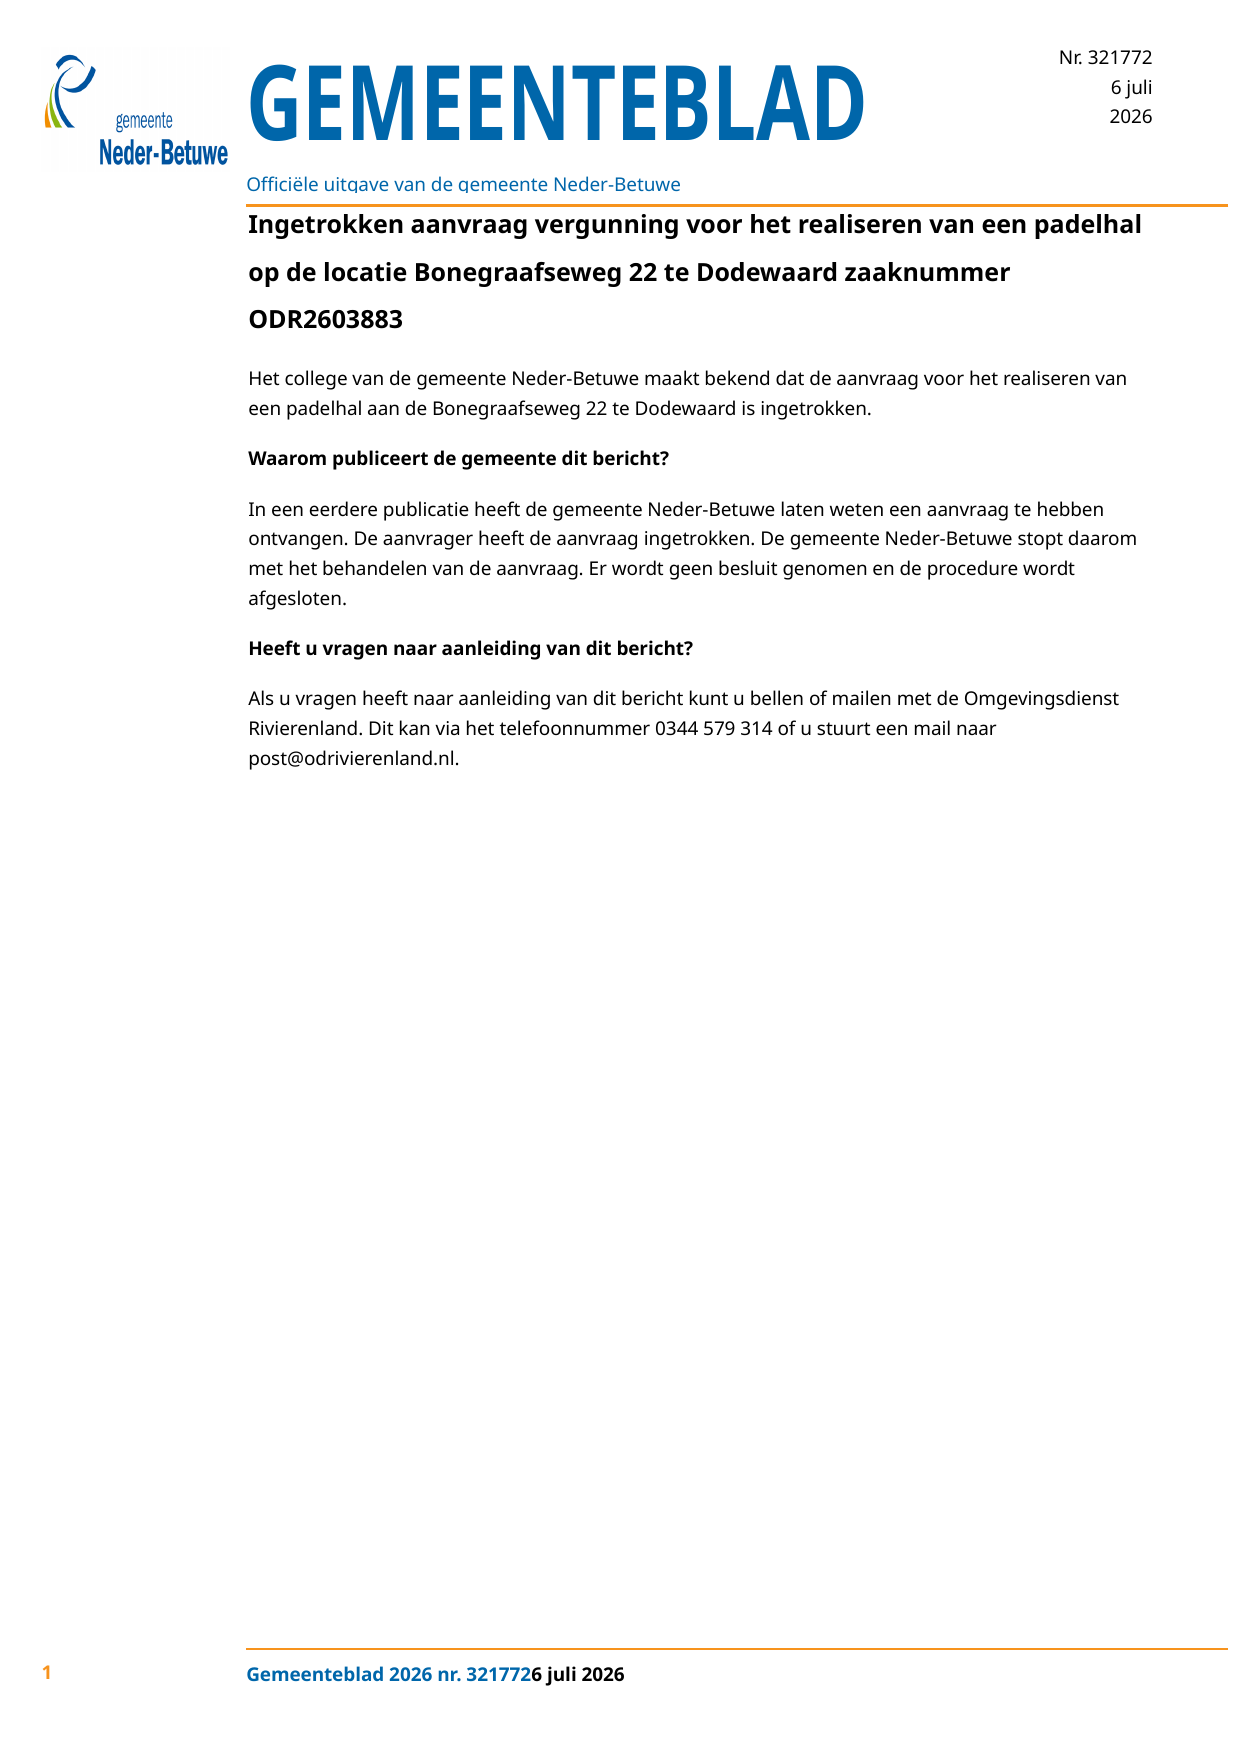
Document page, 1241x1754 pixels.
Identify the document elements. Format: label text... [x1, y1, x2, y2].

picture [41, 47, 231, 172]
text Heeft u vragen naar aanleiding van dit bericht? [248, 635, 1152, 661]
text Het college van de gemeente Neder-Betuwe maakt bekend dat de aanvraag voor het realiseren van een padelhal aan de Bonegraafseweg 22 te Dodewaard is ingetrokken. [248, 366, 1152, 421]
text Waarom publiceert de gemeente dit bericht? [248, 446, 1152, 471]
text Ingetrokken aanvraag vergunning voor het realiseren van een padelhal op de locatie Bonegraafseweg 22 te Dodewaard zaaknummer ODR2603883 [248, 207, 1152, 336]
text In een eerdere publicatie heeft de gemeente Neder-Betuwe laten weten een aanvraag te hebben ontvangen. De aanvrager heeft de aanvraag ingetrokken. De gemeente Neder-Betuwe stopt daarom met het behandelen van de aanvraag. Er wordt geen besluit genomen en de procedure wordt afgesloten. [248, 496, 1152, 610]
text Als u vragen heeft naar aanleiding van dit bericht kunt u bellen of mailen met de Omgevingsdienst Rivierenland. Dit kan via het telefoonnummer 0344 579 314 of u stuurt een mail naar post@odrivierenland.nl. [248, 686, 1152, 770]
